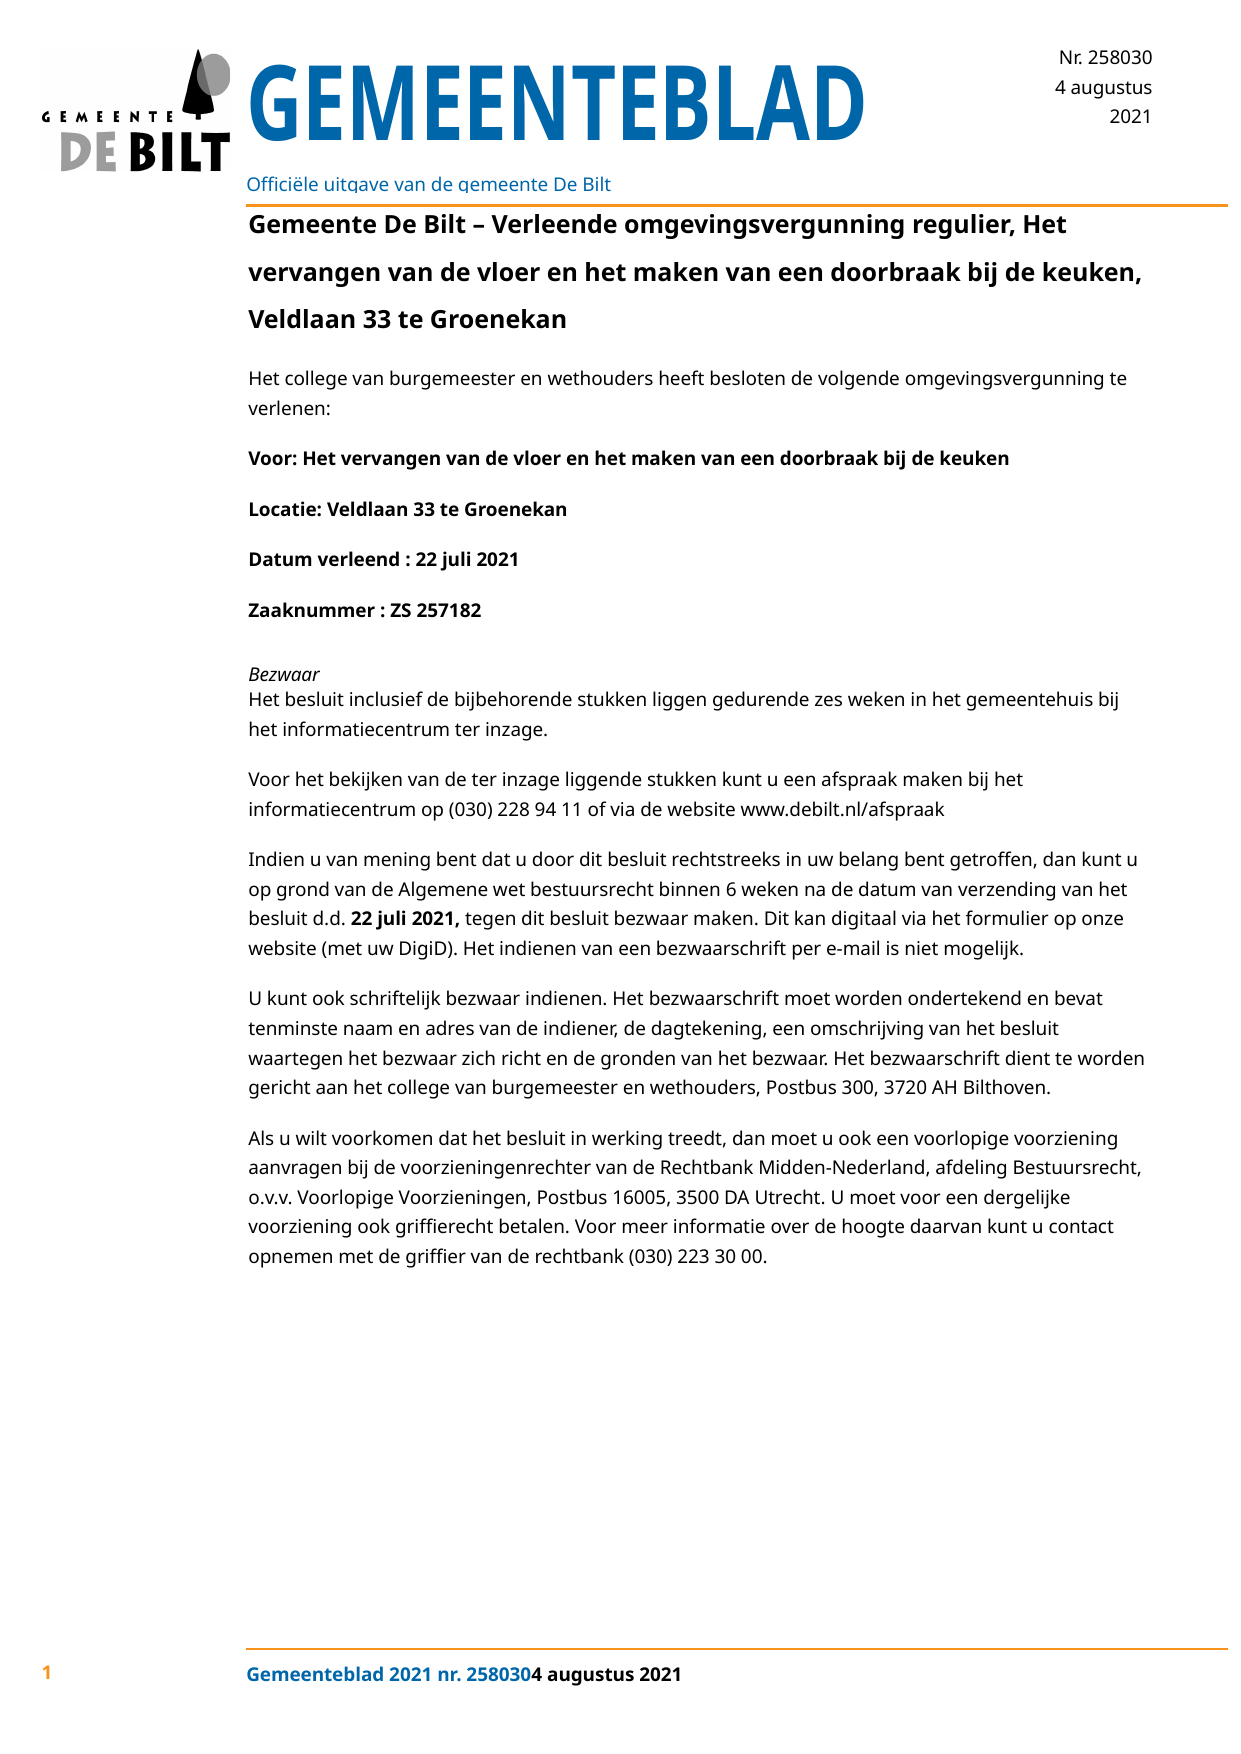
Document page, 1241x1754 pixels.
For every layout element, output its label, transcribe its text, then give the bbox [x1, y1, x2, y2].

text Gemeente De Bilt – Verleende omgevingsvergunning regulier, Het vervangen van de vloer en het maken van een doorbraak bij de keuken, Veldlaan 33 te Groenekan [248, 207, 1152, 336]
text Voor: Het vervangen van de vloer en het maken van een doorbraak bij de keuken [248, 446, 1152, 471]
text Het besluit inclusief de bijbehorende stukken liggen gedurende zes weken in het gemeentehuis bij het informatiecentrum ter inzage. [248, 686, 1152, 742]
text Indien u van mening bent dat u door dit besluit rechtstreeks in uw belang bent getroffen, dan kunt u op grond van de Algemene wet bestuursrecht binnen 6 weken na de datum van verzending van het besluit d.d. 22 juli 2021, tegen dit besluit bezwaar maken. Dit kan digitaal via het formulier op onze website (met uw DigiD). Het indienen van een bezwaarschrift per e-mail is niet mogelijk. [248, 846, 1152, 961]
text Zaaknummer : ZS 257182 [248, 597, 1152, 622]
text Datum verleend : 22 juli 2021 [248, 546, 1152, 572]
text Voor het bekijken van de ter inzage liggende stukken kunt u een afspraak maken bij het informatiecentrum op (030) 228 94 11 of via de website www.debilt.nl/afspraak [248, 766, 1152, 822]
text Bezwaar [248, 661, 1152, 686]
text Als u wilt voorkomen dat het besluit in werking treedt, dan moet u ook een voorlopige voorziening aanvragen bij de voorzieningenrechter van de Rechtbank Midden-Nederland, afdeling Bestuursrecht, o.v.v. Voorlopige Voorzieningen, Postbus 16005, 3500 DA Utrecht. U moet voor een dergelijke voorziening ook griffierecht betalen. Voor meer informatie over de hoogte daarvan kunt u contact opnemen met de griffier van de rechtbank (030) 223 30 00. [248, 1125, 1152, 1269]
text Locatie: Veldlaan 33 te Groenekan [248, 496, 1152, 522]
picture [41, 47, 231, 172]
text Het college van burgemeester en wethouders heeft besloten de volgende omgevingsvergunning te verlenen: [248, 366, 1152, 421]
text U kunt ook schriftelijk bezwaar indienen. Het bezwaarschrift moet worden ondertekend en bevat tenminste naam en adres van de indiener, de dagtekening, een omschrijving van het besluit waartegen het bezwaar zich richt en de gronden van het bezwaar. Het bezwaarschrift dient te worden gericht aan het college van burgemeester en wethouders, Postbus 300, 3720 AH Bilthoven. [248, 986, 1152, 1100]
